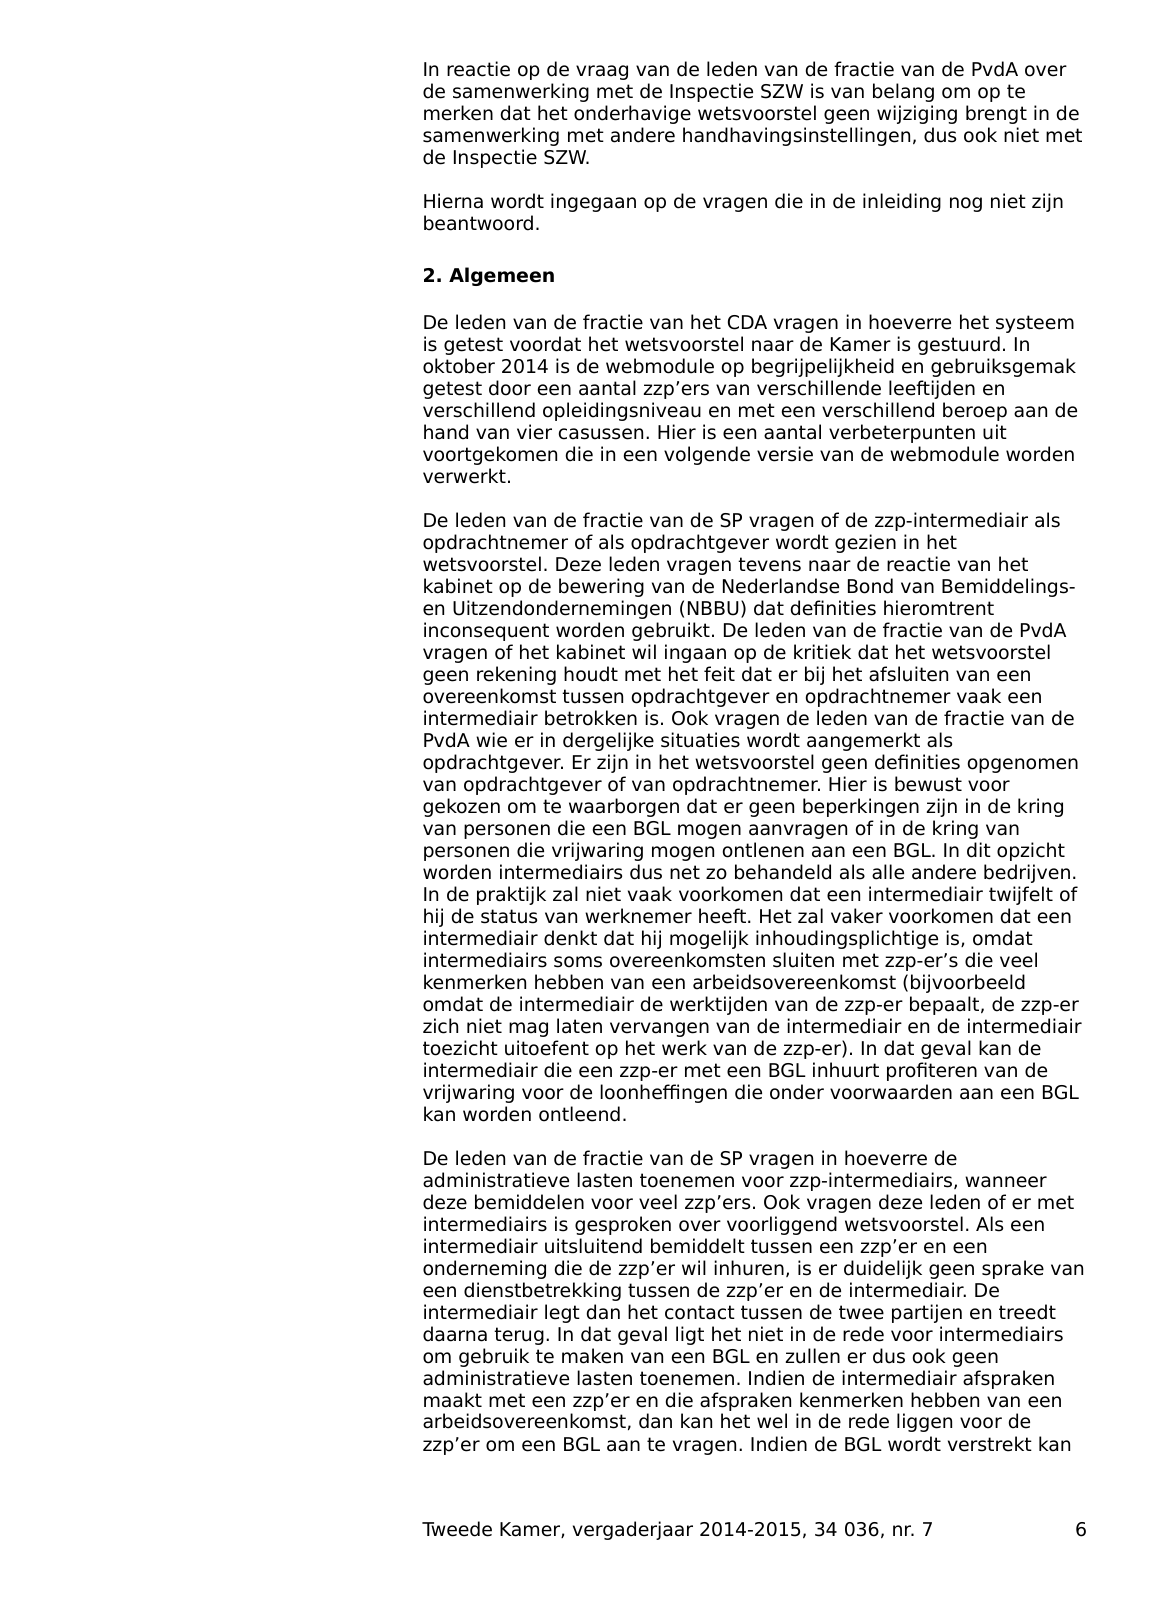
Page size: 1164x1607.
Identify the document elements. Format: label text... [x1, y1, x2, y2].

text De leden van de fractie van de SP vragen of de zzp-intermediair als opdrachtnemer of als opdrachtgever wordt gezien in het wetsvoorstel. Deze leden vragen tevens naar de reactie van het kabinet op de bewering van de Nederlandse Bond van Bemiddelings- en Uitzendondernemingen (NBBU) dat definities hieromtrent inconsequent worden gebruikt. De leden van de fractie van de PvdA vragen of het kabinet wil ingaan op de kritiek dat het wetsvoorstel geen rekening houdt met het feit dat er bij het afsluiten van een overeenkomst tussen opdrachtgever en opdrachtnemer vaak een intermediair betrokken is. Ook vragen de leden van de fractie van de PvdA wie er in dergelijke situaties wordt aangemerkt als opdrachtgever. Er zijn in het wetsvoorstel geen definities opgenomen van opdrachtgever of van opdrachtnemer. Hier is bewust voor gekozen om te waarborgen dat er geen beperkingen zijn in de kring van personen die een BGL mogen aanvragen of in de kring van personen die vrijwaring mogen ontlenen aan een BGL. In dit opzicht worden intermediairs dus net zo behandeld als alle andere bedrijven. In de praktijk zal niet vaak voorkomen dat een intermediair twijfelt of hij de status van werknemer heeft. Het zal vaker voorkomen dat een intermediair denkt dat hij mogelijk inhoudingsplichtige is, omdat intermediairs soms overeenkomsten sluiten met zzp-er’s die veel kenmerken hebben van een arbeidsovereenkomst (bijvoorbeeld omdat de intermediair de werktijden van de zzp-er bepaalt, de zzp-er zich niet mag laten vervangen van de intermediair en de intermediair toezicht uitoefent op het werk van de zzp-er). In dat geval kan de intermediair die een zzp-er met een BGL inhuurt profiteren van de vrijwaring voor de loonheffingen die onder voorwaarden aan een BGL kan worden ontleend. [422, 510, 1087, 1126]
subtitle 2. Algemeen [422, 265, 1087, 287]
text De leden van de fractie van het CDA vragen in hoeverre het systeem is getest voordat het wetsvoorstel naar de Kamer is gestuurd. In oktober 2014 is de webmodule op begrijpelijkheid en gebruiksgemak getest door een aantal zzp’ers van verschillende leeftijden en verschillend opleidingsniveau en met een verschillend beroep aan de hand van vier casussen. Hier is een aantal verbeterpunten uit voortgekomen die in een volgende versie van de webmodule worden verwerkt. [422, 312, 1087, 488]
text Hierna wordt ingegaan op de vragen die in de inleiding nog niet zijn beantwoord. [422, 191, 1087, 235]
text De leden van de fractie van de SP vragen in hoeverre de administratieve lasten toenemen voor zzp-intermediairs, wanneer deze bemiddelen voor veel zzp’ers. Ook vragen deze leden of er met intermediairs is gesproken over voorliggend wetsvoorstel. Als een intermediair uitsluitend bemiddelt tussen een zzp’er en een onderneming die de zzp’er wil inhuren, is er duidelijk geen sprake van een dienstbetrekking tussen de zzp’er en de intermediair. De intermediair legt dan het contact tussen de twee partijen en treedt daarna terug. In dat geval ligt het niet in de rede voor intermediairs om gebruik te maken van een BGL en zullen er dus ook geen administratieve lasten toenemen. Indien de intermediair afspraken maakt met een zzp’er en die afspraken kenmerken hebben van een arbeidsovereenkomst, dan kan het wel in de rede liggen voor de zzp’er om een BGL aan te vragen. Indien de BGL wordt verstrekt kan [422, 1148, 1087, 1455]
text In reactie op de vraag van de leden van de fractie van de PvdA over de samenwerking met de Inspectie SZW is van belang om op te merken dat het onderhavige wetsvoorstel geen wijziging brengt in de samenwerking met andere handhavingsinstellingen, dus ook niet met de Inspectie SZW. [422, 59, 1087, 169]
